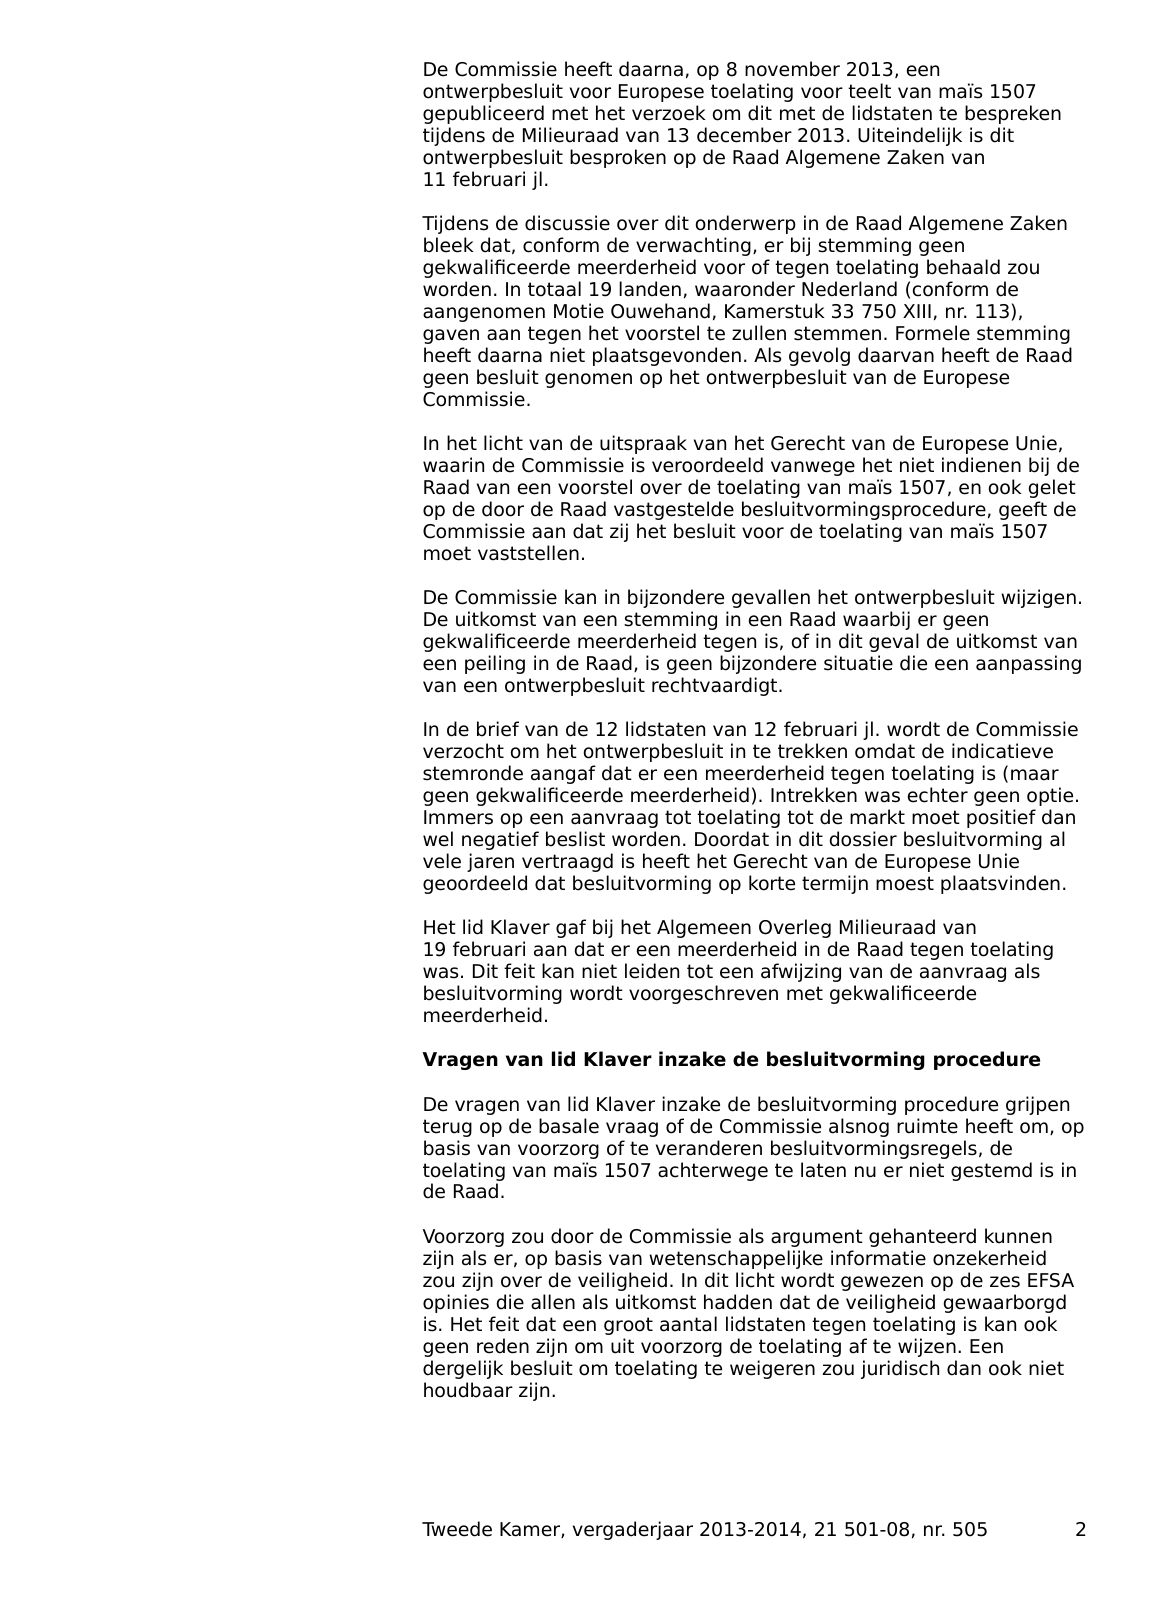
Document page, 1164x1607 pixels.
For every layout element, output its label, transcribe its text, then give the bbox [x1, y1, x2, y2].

text De Commissie heeft daarna, op 8 november 2013, een ontwerpbesluit voor Europese toelating voor teelt van maïs 1507 gepubliceerd met het verzoek om dit met de lidstaten te bespreken tijdens de Milieuraad van 13 december 2013. Uiteindelijk is dit ontwerpbesluit besproken op de Raad Algemene Zaken van 11 februari jl. [422, 59, 1087, 191]
text Het lid Klaver gaf bij het Algemeen Overleg Milieuraad van 19 februari aan dat er een meerderheid in de Raad tegen toelating was. Dit feit kan niet leiden tot een afwijzing van de aanvraag als besluitvorming wordt voorgeschreven met gekwalificeerde meerderheid. [422, 917, 1087, 1027]
text De Commissie kan in bijzondere gevallen het ontwerpbesluit wijzigen. De uitkomst van een stemming in een Raad waarbij er geen gekwalificeerde meerderheid tegen is, of in dit geval de uitkomst van een peiling in de Raad, is geen bijzondere situatie die een aanpassing van een ontwerpbesluit rechtvaardigt. [422, 587, 1087, 697]
text De vragen van lid Klaver inzake de besluitvorming procedure grijpen terug op de basale vraag of de Commissie alsnog ruimte heeft om, op basis van voorzorg of te veranderen besluitvormingsregels, de toelating van maïs 1507 achterwege te laten nu er niet gestemd is in de Raad. [422, 1093, 1087, 1203]
text In het licht van de uitspraak van het Gerecht van de Europese Unie, waarin de Commissie is veroordeeld vanwege het niet indienen bij de Raad van een voorstel over de toelating van maïs 1507, en ook gelet op de door de Raad vastgestelde besluitvormingsprocedure, geeft de Commissie aan dat zij het besluit voor de toelating van maïs 1507 moet vaststellen. [422, 433, 1087, 565]
text Tijdens de discussie over dit onderwerp in de Raad Algemene Zaken bleek dat, conform de verwachting, er bij stemming geen gekwalificeerde meerderheid voor of tegen toelating behaald zou worden. In totaal 19 landen, waaronder Nederland (conform de aangenomen Motie Ouwehand, Kamerstuk 33 750 XIII, nr. 113), gaven aan tegen het voorstel te zullen stemmen. Formele stemming heeft daarna niet plaatsgevonden. Als gevolg daarvan heeft de Raad geen besluit genomen op het ontwerpbesluit van de Europese Commissie. [422, 213, 1087, 411]
text In de brief van de 12 lidstaten van 12 februari jl. wordt de Commissie verzocht om het ontwerpbesluit in te trekken omdat de indicatieve stemronde aangaf dat er een meerderheid tegen toelating is (maar geen gekwalificeerde meerderheid). Intrekken was echter geen optie. Immers op een aanvraag tot toelating tot de markt moet positief dan wel negatief beslist worden. Doordat in dit dossier besluitvorming al vele jaren vertraagd is heeft het Gerecht van de Europese Unie geoordeeld dat besluitvorming op korte termijn moest plaatsvinden. [422, 719, 1087, 895]
text Voorzorg zou door de Commissie als argument gehanteerd kunnen zijn als er, op basis van wetenschappelijke informatie onzekerheid zou zijn over de veiligheid. In dit licht wordt gewezen op de zes EFSA opinies die allen als uitkomst hadden dat de veiligheid gewaarborgd is. Het feit dat een groot aantal lidstaten tegen toelating is kan ook geen reden zijn om uit voorzorg de toelating af te wijzen. Een dergelijk besluit om toelating te weigeren zou juridisch dan ook niet houdbaar zijn. [422, 1226, 1087, 1401]
subtitle Vragen van lid Klaver inzake de besluitvorming procedure [422, 1049, 1087, 1071]
